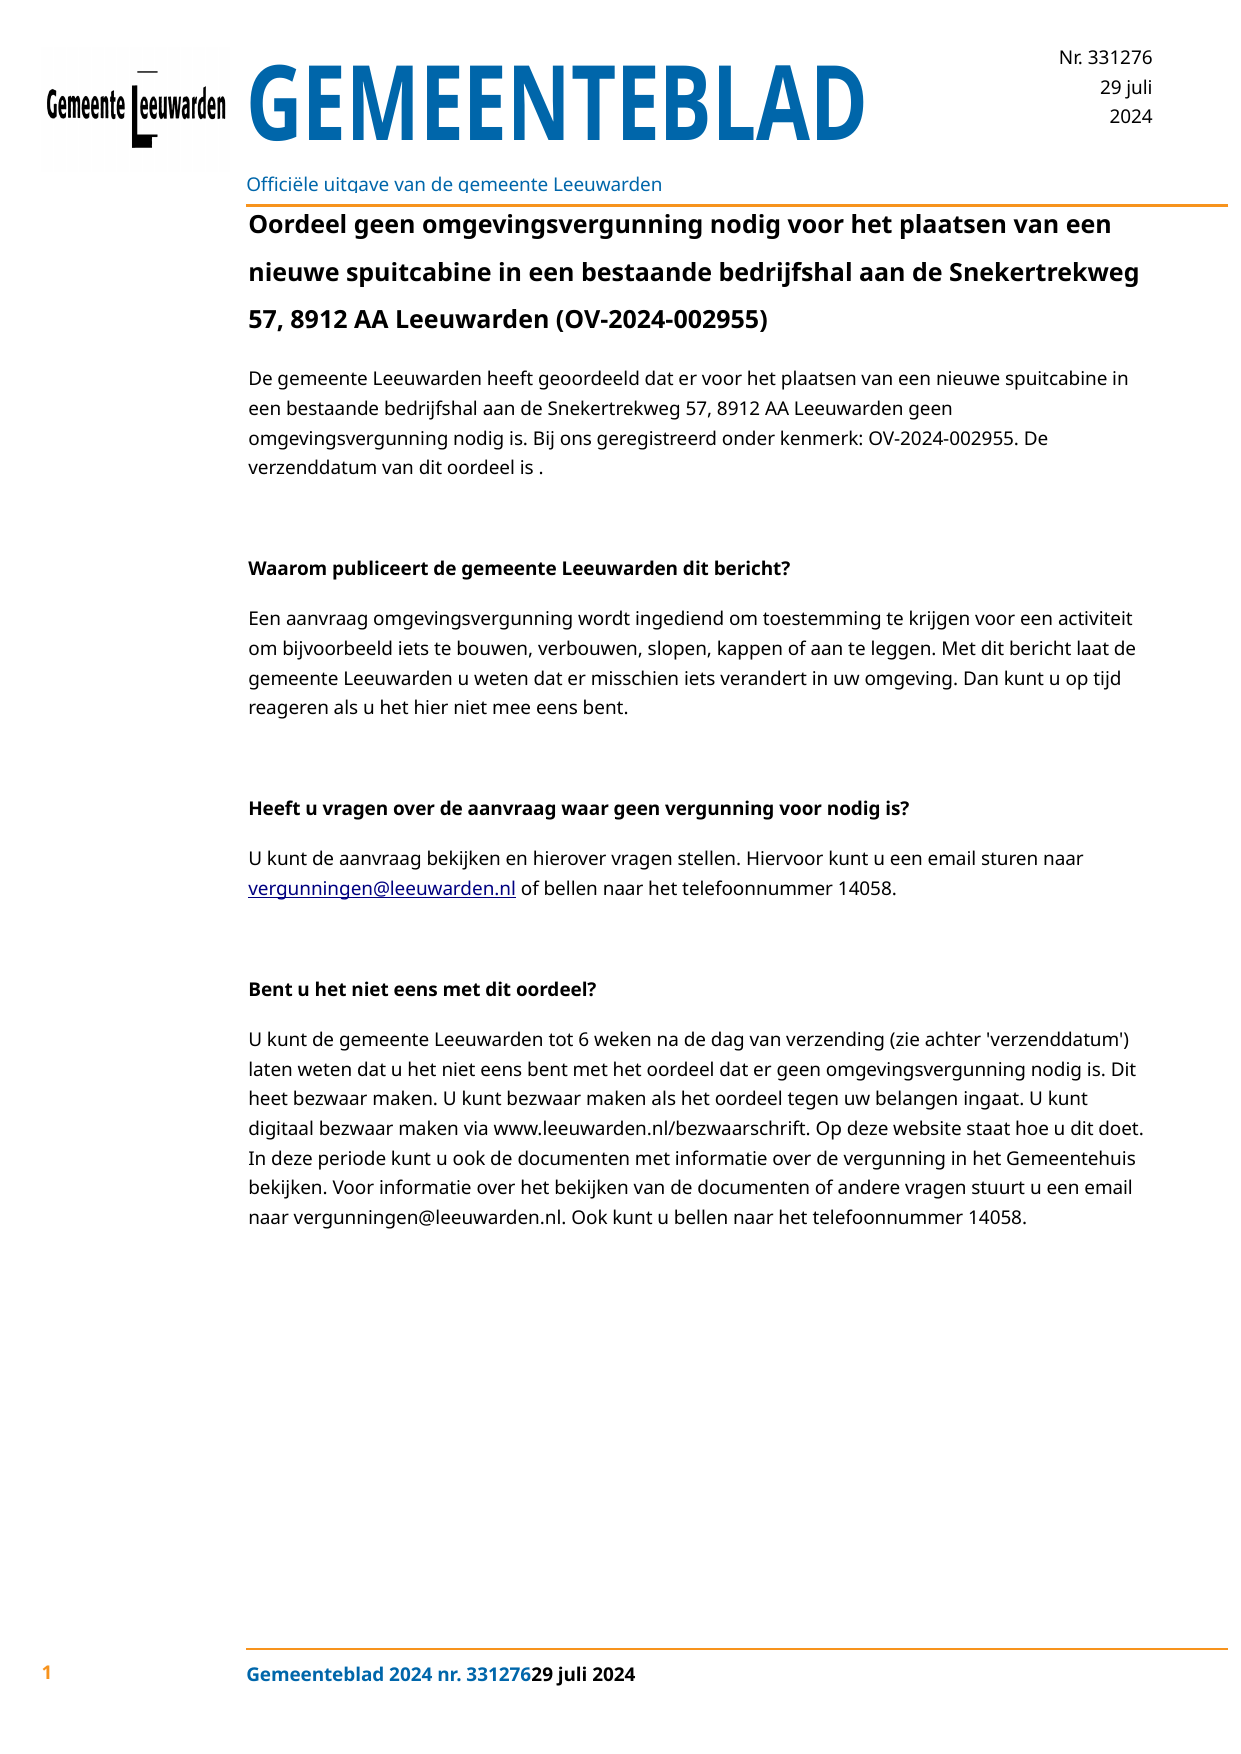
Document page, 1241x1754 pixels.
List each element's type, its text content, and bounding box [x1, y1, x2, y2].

text De gemeente Leeuwarden heeft geoordeeld dat er voor het plaatsen van een nieuwe spuitcabine in een bestaande bedrijfshal aan de Snekertrekweg 57, 8912 AA Leeuwarden geen omgevingsvergunning nodig is. Bij ons geregistreerd onder kenmerk: OV-2024-002955. De verzenddatum van dit oordeel is . [248, 366, 1152, 480]
text Oordeel geen omgevingsvergunning nodig voor het plaatsen van een nieuwe spuitcabine in een bestaande bedrijfshal aan de Snekertrekweg 57, 8912 AA Leeuwarden (OV-2024-002955) [248, 207, 1152, 336]
picture [41, 47, 231, 172]
text Heeft u vragen over de aanvraag waar geen vergunning voor nodig is? [248, 795, 1152, 821]
text Een aanvraag omgevingsvergunning wordt ingediend om toestemming te krijgen voor een activiteit om bijvoorbeeld iets te bouwen, verbouwen, slopen, kappen of aan te leggen. Met dit bericht laat de gemeente Leeuwarden u weten dat er misschien iets verandert in uw omgeving. Dan kunt u op tijd reageren als u het hier niet mee eens bent. [248, 606, 1152, 720]
text Waarom publiceert de gemeente Leeuwarden dit bericht? [248, 555, 1152, 581]
text Bent u het niet eens met dit oordeel? [248, 976, 1152, 1002]
text U kunt de aanvraag bekijken en hierover vragen stellen. Hiervoor kunt u een email sturen naar vergunningen@leeuwarden.nl of bellen naar het telefoonnummer 14058. [248, 846, 1152, 901]
text U kunt de gemeente Leeuwarden tot 6 weken na de dag van verzending (zie achter 'verzenddatum') laten weten dat u het niet eens bent met het oordeel dat er geen omgevingsvergunning nodig is. Dit heet bezwaar maken. U kunt bezwaar maken als het oordeel tegen uw belangen ingaat. U kunt digitaal bezwaar maken via www.leeuwarden.nl/bezwaarschrift. Op deze website staat hoe u dit doet. In deze periode kunt u ook de documenten met informatie over de vergunning in het Gemeentehuis bekijken. Voor informatie over het bekijken van de documenten of andere vragen stuurt u een email naar vergunningen@leeuwarden.nl. Ook kunt u bellen naar het telefoonnummer 14058. [248, 1026, 1152, 1229]
